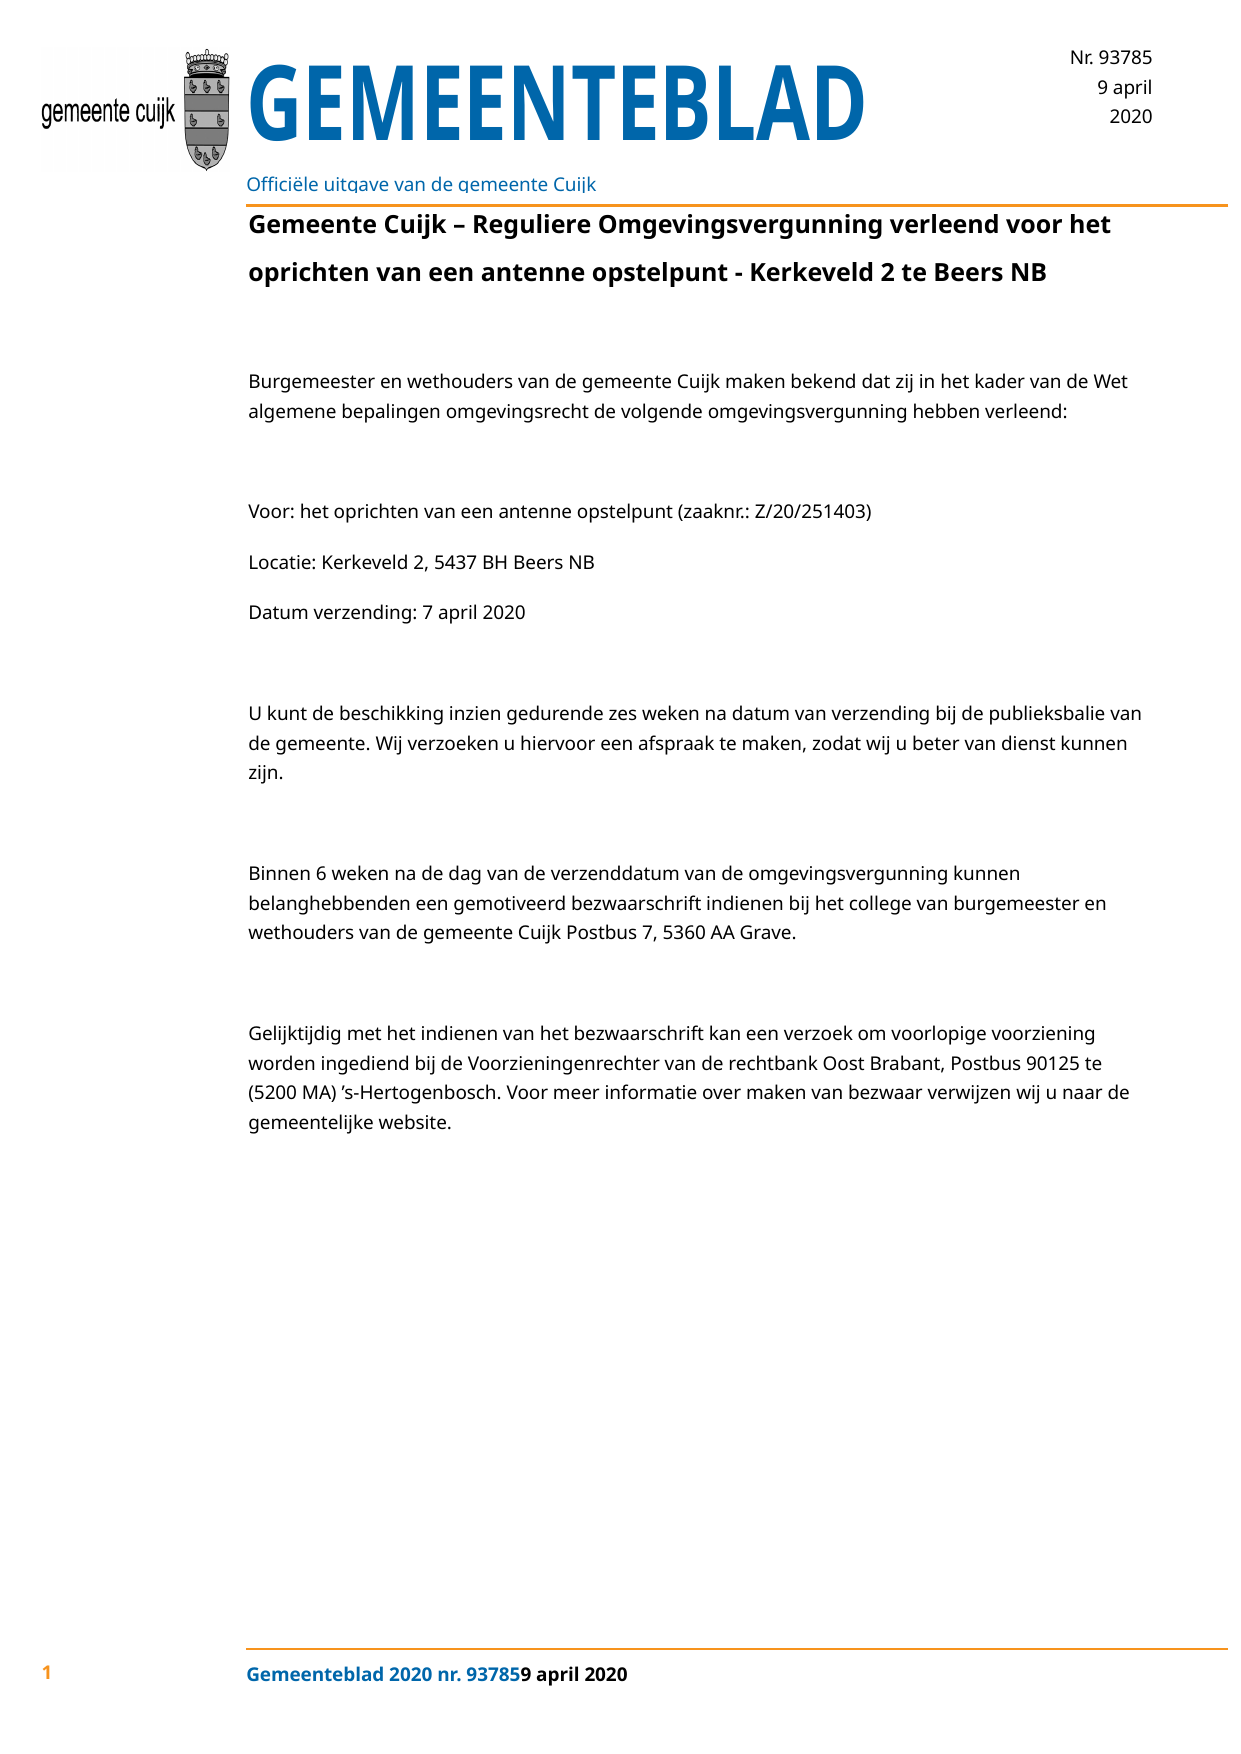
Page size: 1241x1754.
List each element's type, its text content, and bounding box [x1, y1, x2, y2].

text Burgemeester en wethouders van de gemeente Cuijk maken bekend dat zij in het kader van de Wet algemene bepalingen omgevingsrecht de volgende omgevingsvergunning hebben verleend: [248, 368, 1152, 424]
text Gemeente Cuijk – Reguliere Omgevingsvergunning verleend voor het oprichten van een antenne opstelpunt - Kerkeveld 2 te Beers NB [248, 207, 1152, 288]
text Voor: het oprichten van een antenne opstelpunt (zaaknr.: Z/20/251403) [248, 499, 1152, 524]
text Datum verzending: 7 april 2020 [248, 599, 1152, 625]
text Locatie: Kerkeveld 2, 5437 BH Beers NB [248, 549, 1152, 575]
text Gelijktijdig met het indienen van het bezwaarschrift kan een verzoek om voorlopige voorziening worden ingediend bij de Voorzieningenrechter van de rechtbank Oost Brabant, Postbus 90125 te (5200 MA) ’s-Hertogenbosch. Voor meer informatie over maken van bezwaar verwijzen wij u naar de gemeentelijke website. [248, 1020, 1152, 1135]
text Binnen 6 weken na de dag van de verzenddatum van de omgevingsvergunning kunnen belanghebbenden een gemotiveerd bezwaarschrift indienen bij het college van burgemeester en wethouders van de gemeente Cuijk Postbus 7, 5360 AA Grave. [248, 860, 1152, 945]
picture [41, 47, 231, 172]
text U kunt de beschikking inzien gedurende zes weken na datum van verzending bij de publieksbalie van de gemeente. Wij verzoeken u hiervoor een afspraak te maken, zodat wij u beter van dienst kunnen zijn. [248, 700, 1152, 785]
